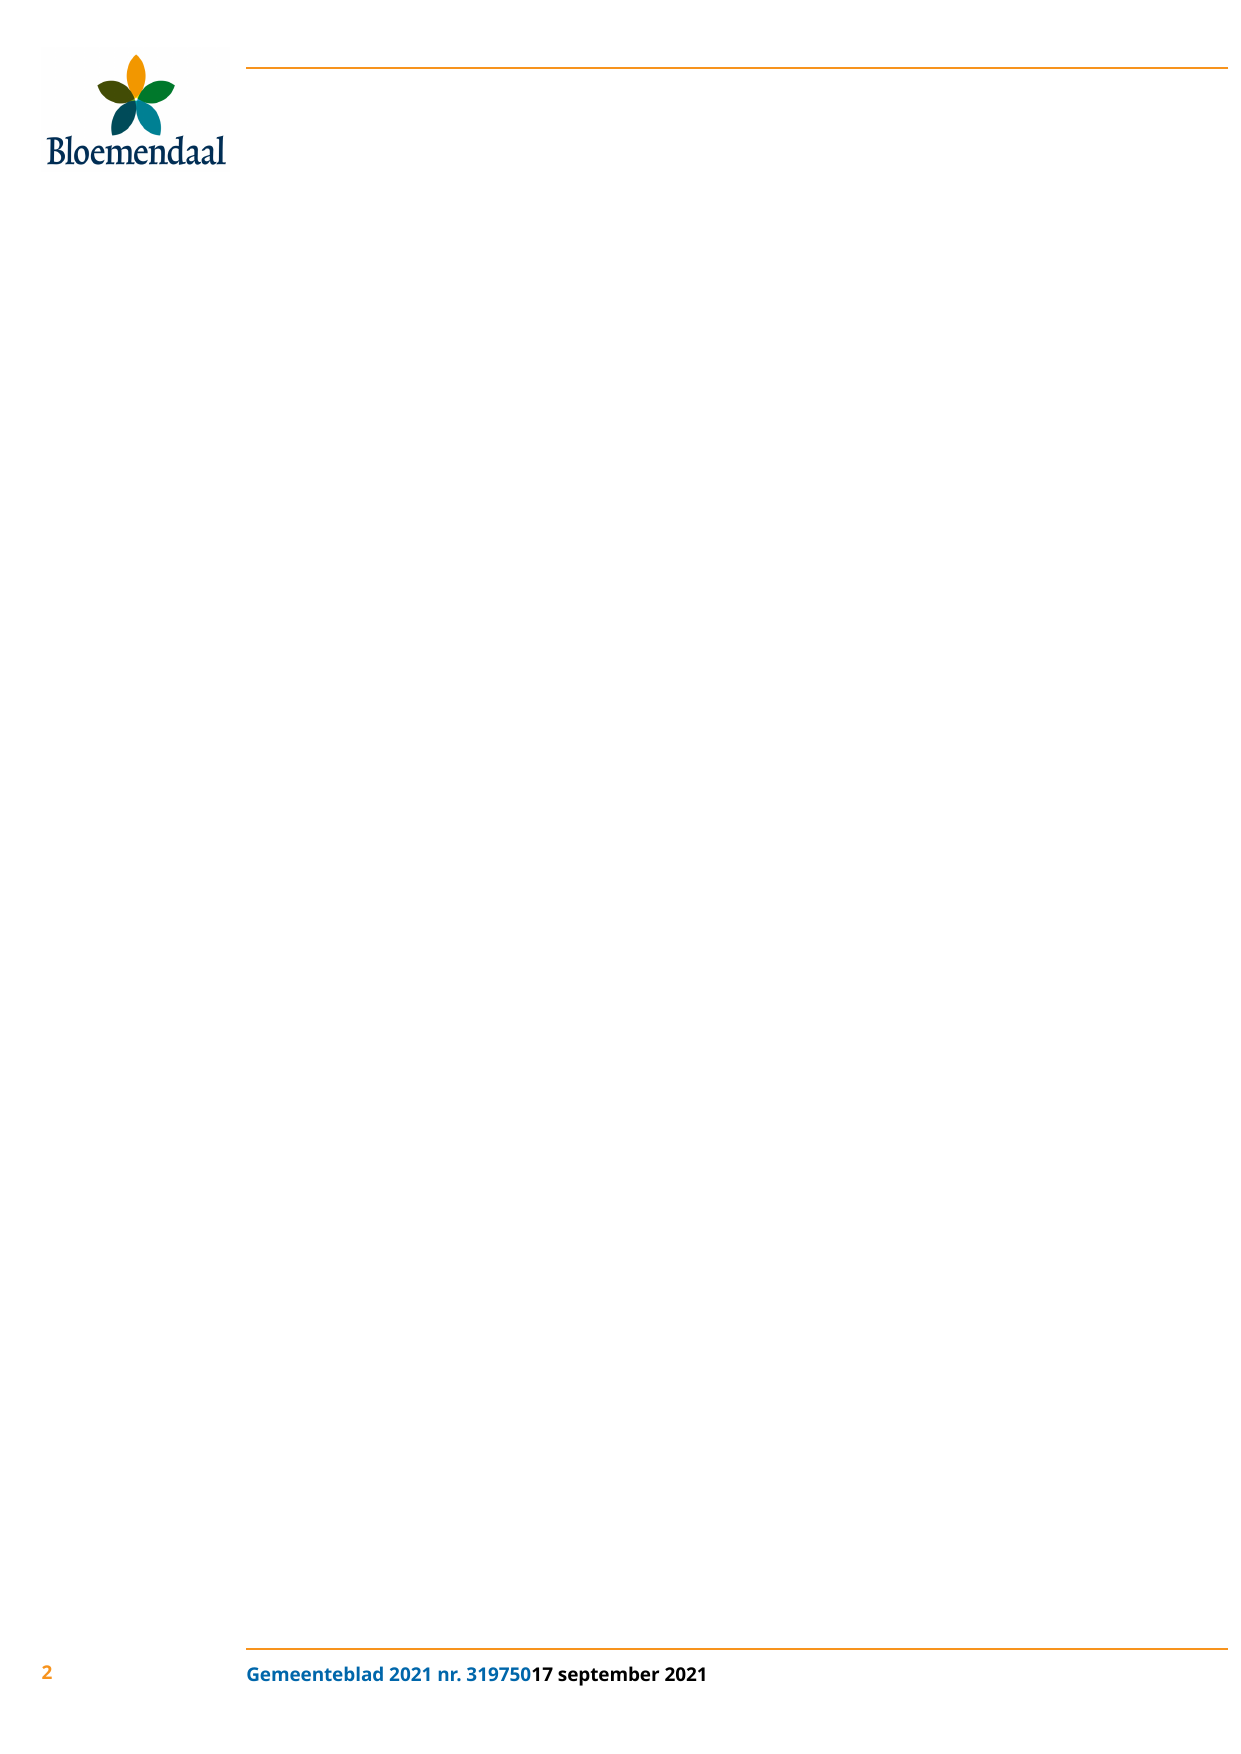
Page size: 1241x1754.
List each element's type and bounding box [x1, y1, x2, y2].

picture [41, 47, 231, 172]
